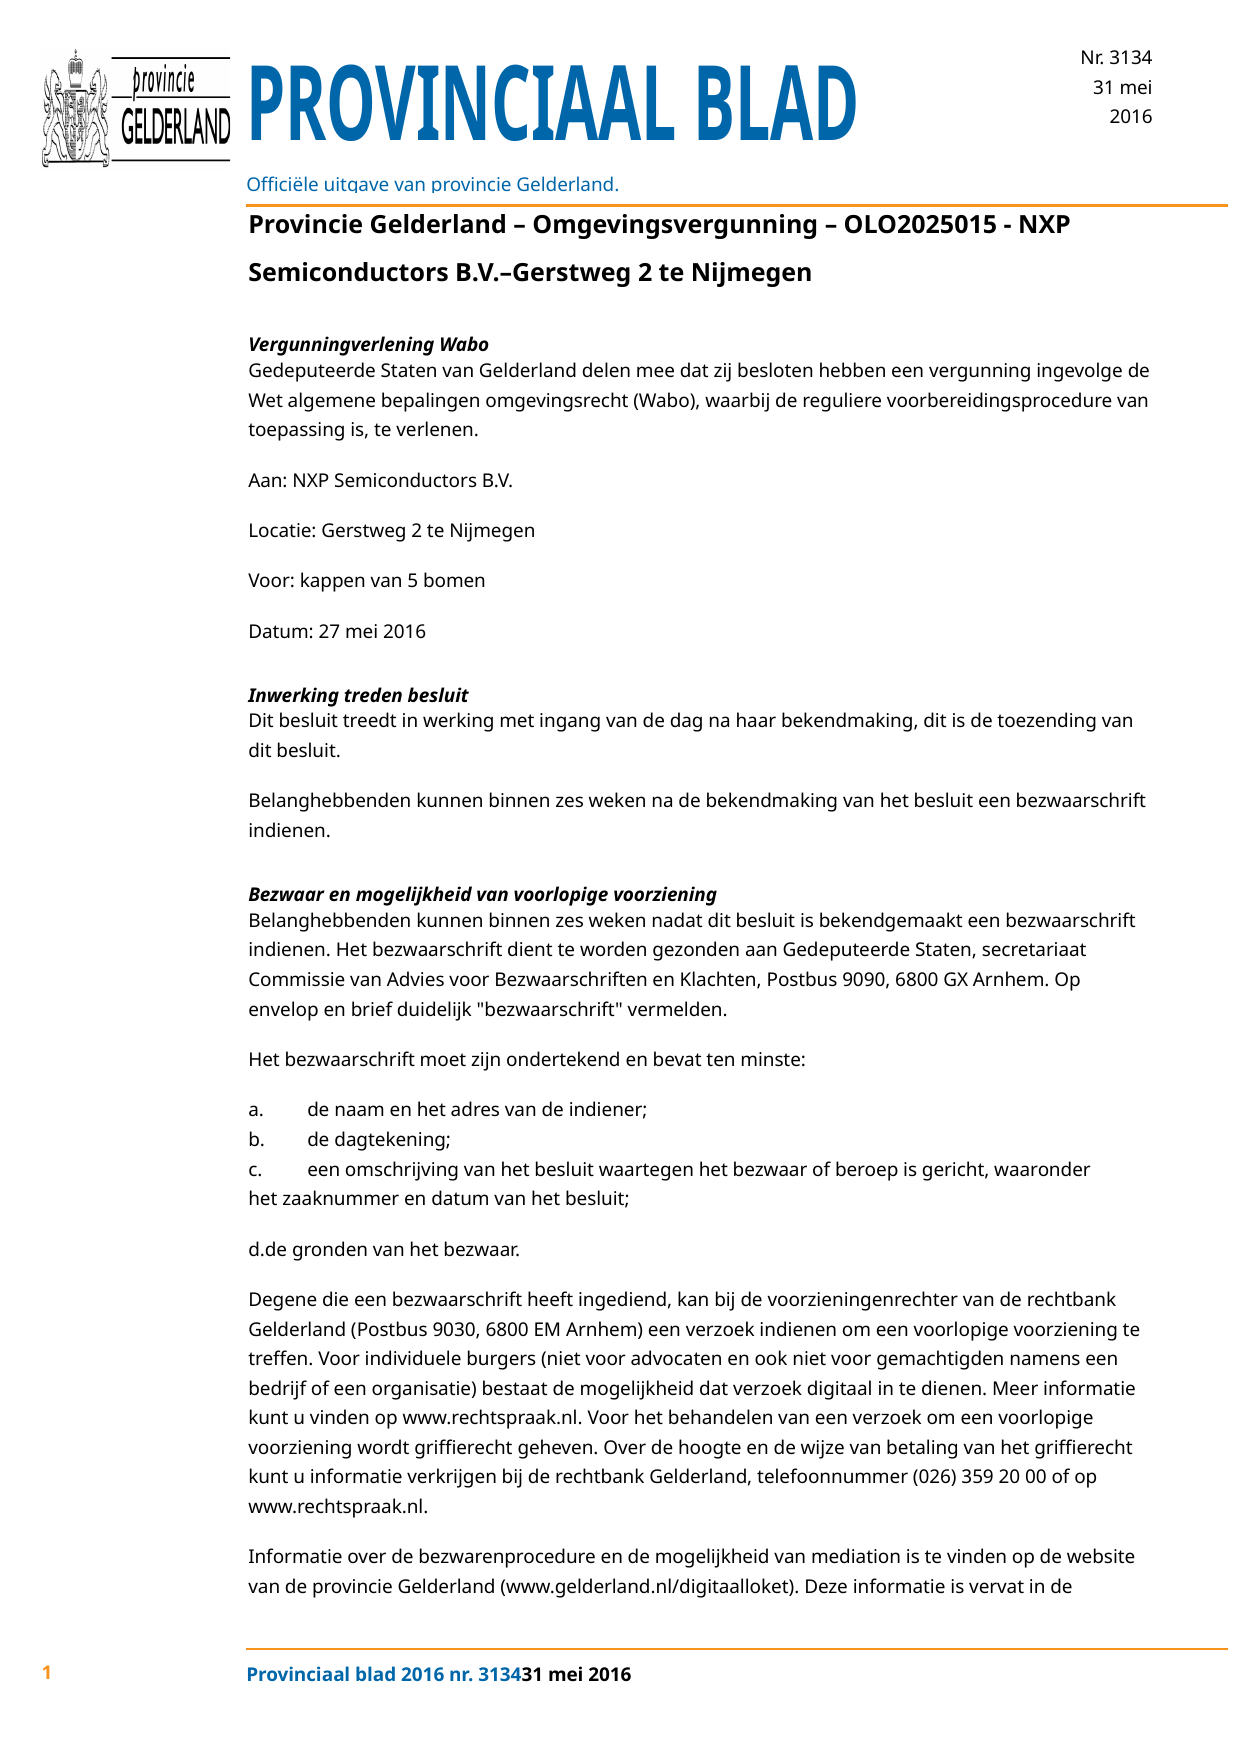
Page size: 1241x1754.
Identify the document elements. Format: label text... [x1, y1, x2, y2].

text Voor: kappen van 5 bomen [248, 568, 1152, 593]
list een omschrijving van het besluit waartegen het bezwaar of beroep is gericht, waaronder [248, 1156, 1152, 1181]
text het zaaknummer en datum van het besluit; [248, 1185, 1152, 1211]
text Belanghebbenden kunnen binnen zes weken nadat dit besluit is bekendgemaakt een bezwaarschrift indienen. Het bezwaarschrift dient te worden gezonden aan Gedeputeerde Staten, secretariaat Commissie van Advies voor Bezwaarschriften en Klachten, Postbus 9090, 6800 GX Arnhem. Op envelop en brief duidelijk "bezwaarschrift" vermelden. [248, 907, 1152, 1021]
text Datum: 27 mei 2016 [248, 618, 1152, 644]
text Locatie: Gerstweg 2 te Nijmegen [248, 517, 1152, 543]
text Provincie Gelderland – Omgevingsvergunning – OLO2025015 - NXP Semiconductors B.V.–Gerstweg 2 te Nijmegen [248, 207, 1152, 288]
text Aan: NXP Semiconductors B.V. [248, 467, 1152, 492]
text Bezwaar en mogelijkheid van voorlopige voorziening [248, 881, 1152, 907]
text Belanghebbenden kunnen binnen zes weken na de bekendmaking van het besluit een bezwaarschrift indienen. [248, 788, 1152, 843]
text Vergunningverlening Wabo [248, 331, 1152, 357]
text Gedeputeerde Staten van Gelderland delen mee dat zij besloten hebben een vergunning ingevolge de Wet algemene bepalingen omgevingsrecht (Wabo), waarbij de reguliere voorbereidingsprocedure van toepassing is, te verlenen. [248, 357, 1152, 442]
text Het bezwaarschrift moet zijn ondertekend en bevat ten minste: [248, 1046, 1152, 1072]
text Inwerking treden besluit [248, 682, 1152, 708]
list de naam en het adres van de indiener; [248, 1097, 1152, 1122]
text Informatie over de bezwarenprocedure en de mogelijkheid van mediation is te vinden op de website van de provincie Gelderland (www.gelderland.nl/digitaalloket). Deze informatie is vervat in de [248, 1544, 1152, 1599]
text d.de gronden van het bezwaar. [248, 1236, 1152, 1261]
text Dit besluit treedt in werking met ingang van de dag na haar bekendmaking, dit is de toezending van dit besluit. [248, 708, 1152, 763]
text Degene die een bezwaarschrift heeft ingediend, kan bij de voorzieningenrechter van de rechtbank Gelderland (Postbus 9030, 6800 EM Arnhem) een verzoek indienen om een voorlopige voorziening te treffen. Voor individuele burgers (niet voor advocaten en ook niet voor gemachtigden namens een bedrijf of een organisatie) bestaat de mogelijkheid dat verzoek digitaal in te dienen. Meer informatie kunt u vinden op www.rechtspraak.nl. Voor het behandelen van een verzoek om een voorlopige voorziening wordt griffierecht geheven. Over de hoogte en de wijze van betaling van het griffierecht kunt u informatie verkrijgen bij de rechtbank Gelderland, telefoonnummer (026) 359 20 00 of op www.rechtspraak.nl. [248, 1286, 1152, 1519]
list de dagtekening; [248, 1126, 1152, 1152]
picture [41, 47, 231, 172]
